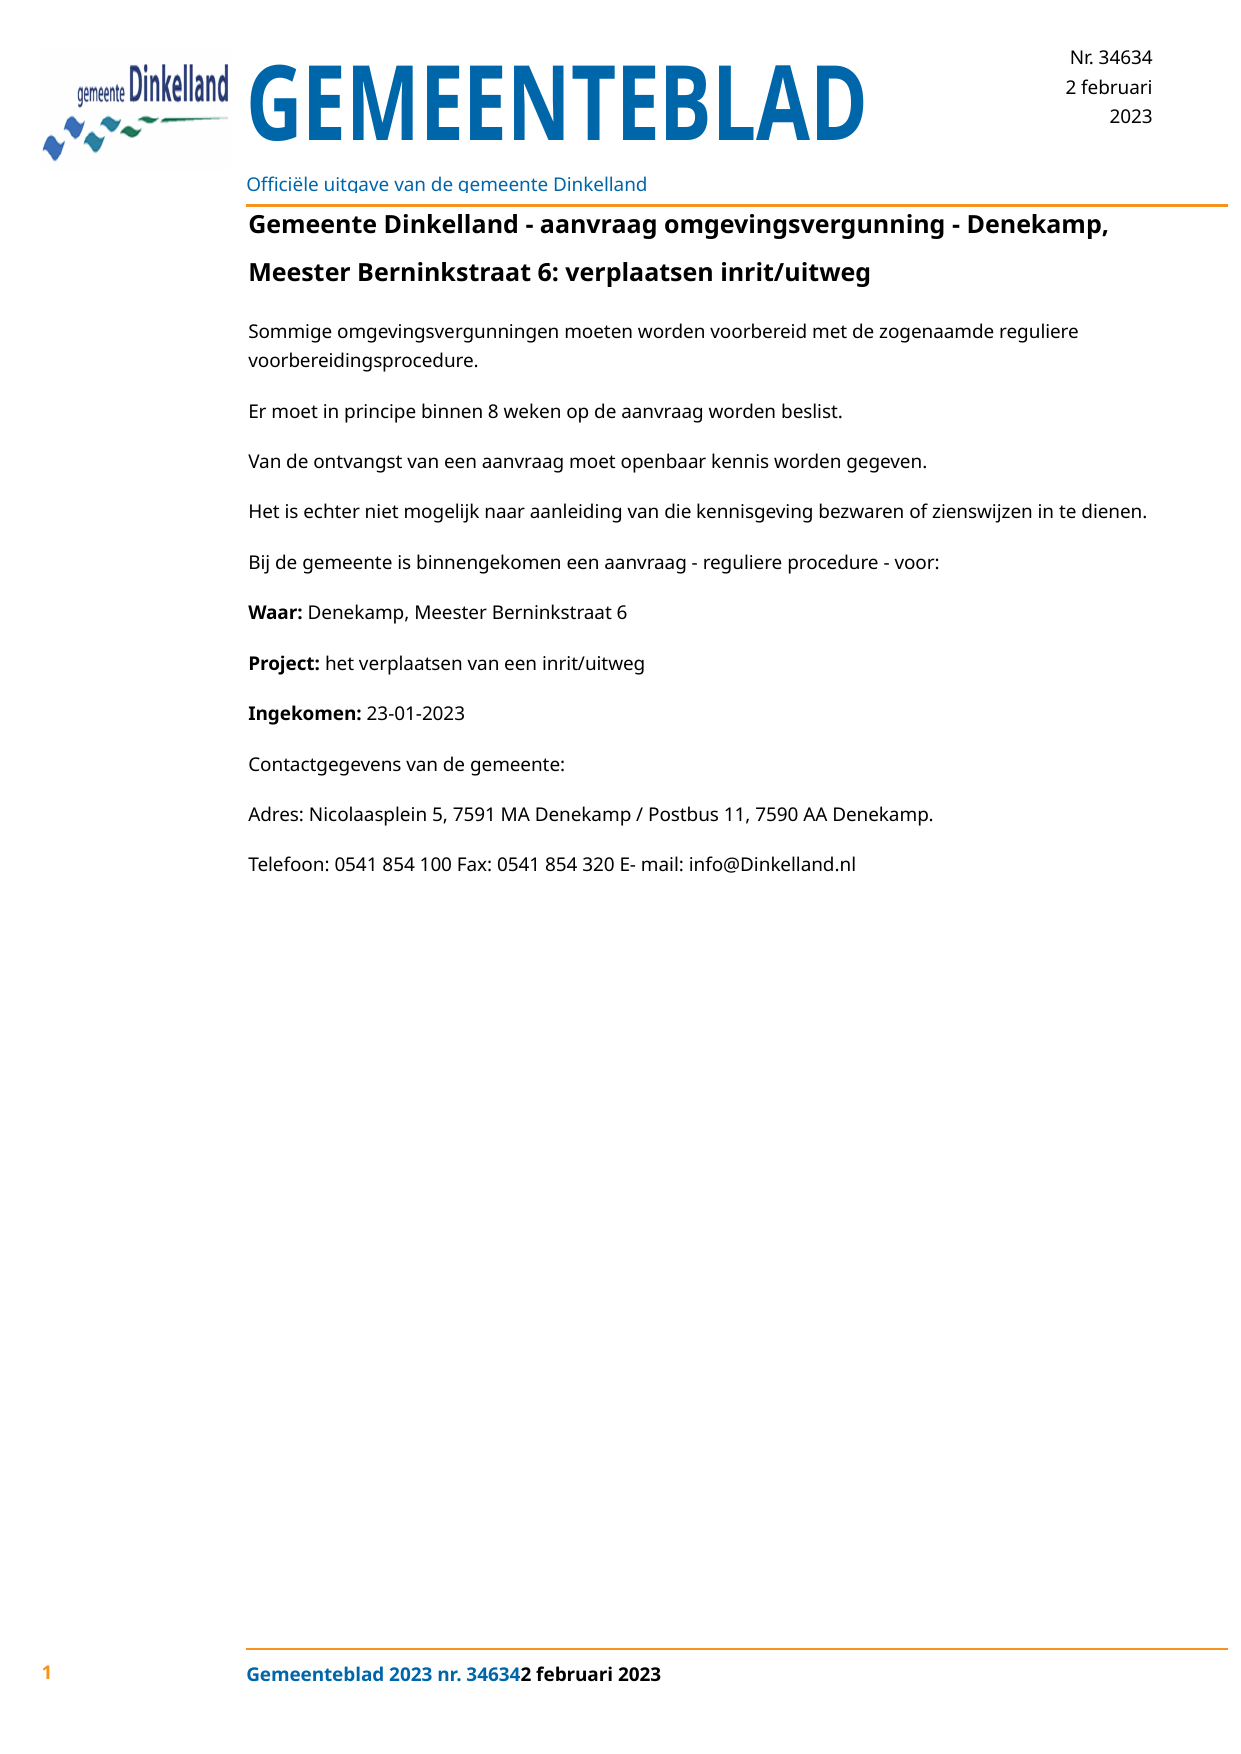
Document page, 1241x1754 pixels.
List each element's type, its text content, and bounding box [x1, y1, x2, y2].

text Bij de gemeente is binnengekomen een aanvraag - reguliere procedure - voor: [248, 549, 1152, 575]
text Sommige omgevingsvergunningen moeten worden voorbereid met de zogenaamde reguliere voorbereidingsprocedure. [248, 318, 1152, 373]
picture [41, 47, 231, 172]
text Contactgegevens van de gemeente: [248, 751, 1152, 777]
text Er moet in principe binnen 8 weken op de aanvraag worden beslist. [248, 398, 1152, 424]
text Telefoon: 0541 854 100 Fax: 0541 854 320 E- mail: info@Dinkelland.nl [248, 852, 1152, 877]
text Adres: Nicolaasplein 5, 7591 MA Denekamp / Postbus 11, 7590 AA Denekamp. [248, 801, 1152, 827]
text Waar: Denekamp, Meester Berninkstraat 6 [248, 599, 1152, 625]
text Project: het verplaatsen van een inrit/uitweg [248, 650, 1152, 676]
text Het is echter niet mogelijk naar aanleiding van die kennisgeving bezwaren of zienswijzen in te dienen. [248, 499, 1152, 524]
text Ingekomen: 23-01-2023 [248, 700, 1152, 726]
text Gemeente Dinkelland - aanvraag omgevingsvergunning - Denekamp, Meester Berninkstraat 6: verplaatsen inrit/uitweg [248, 207, 1152, 288]
text Van de ontvangst van een aanvraag moet openbaar kennis worden gegeven. [248, 448, 1152, 474]
